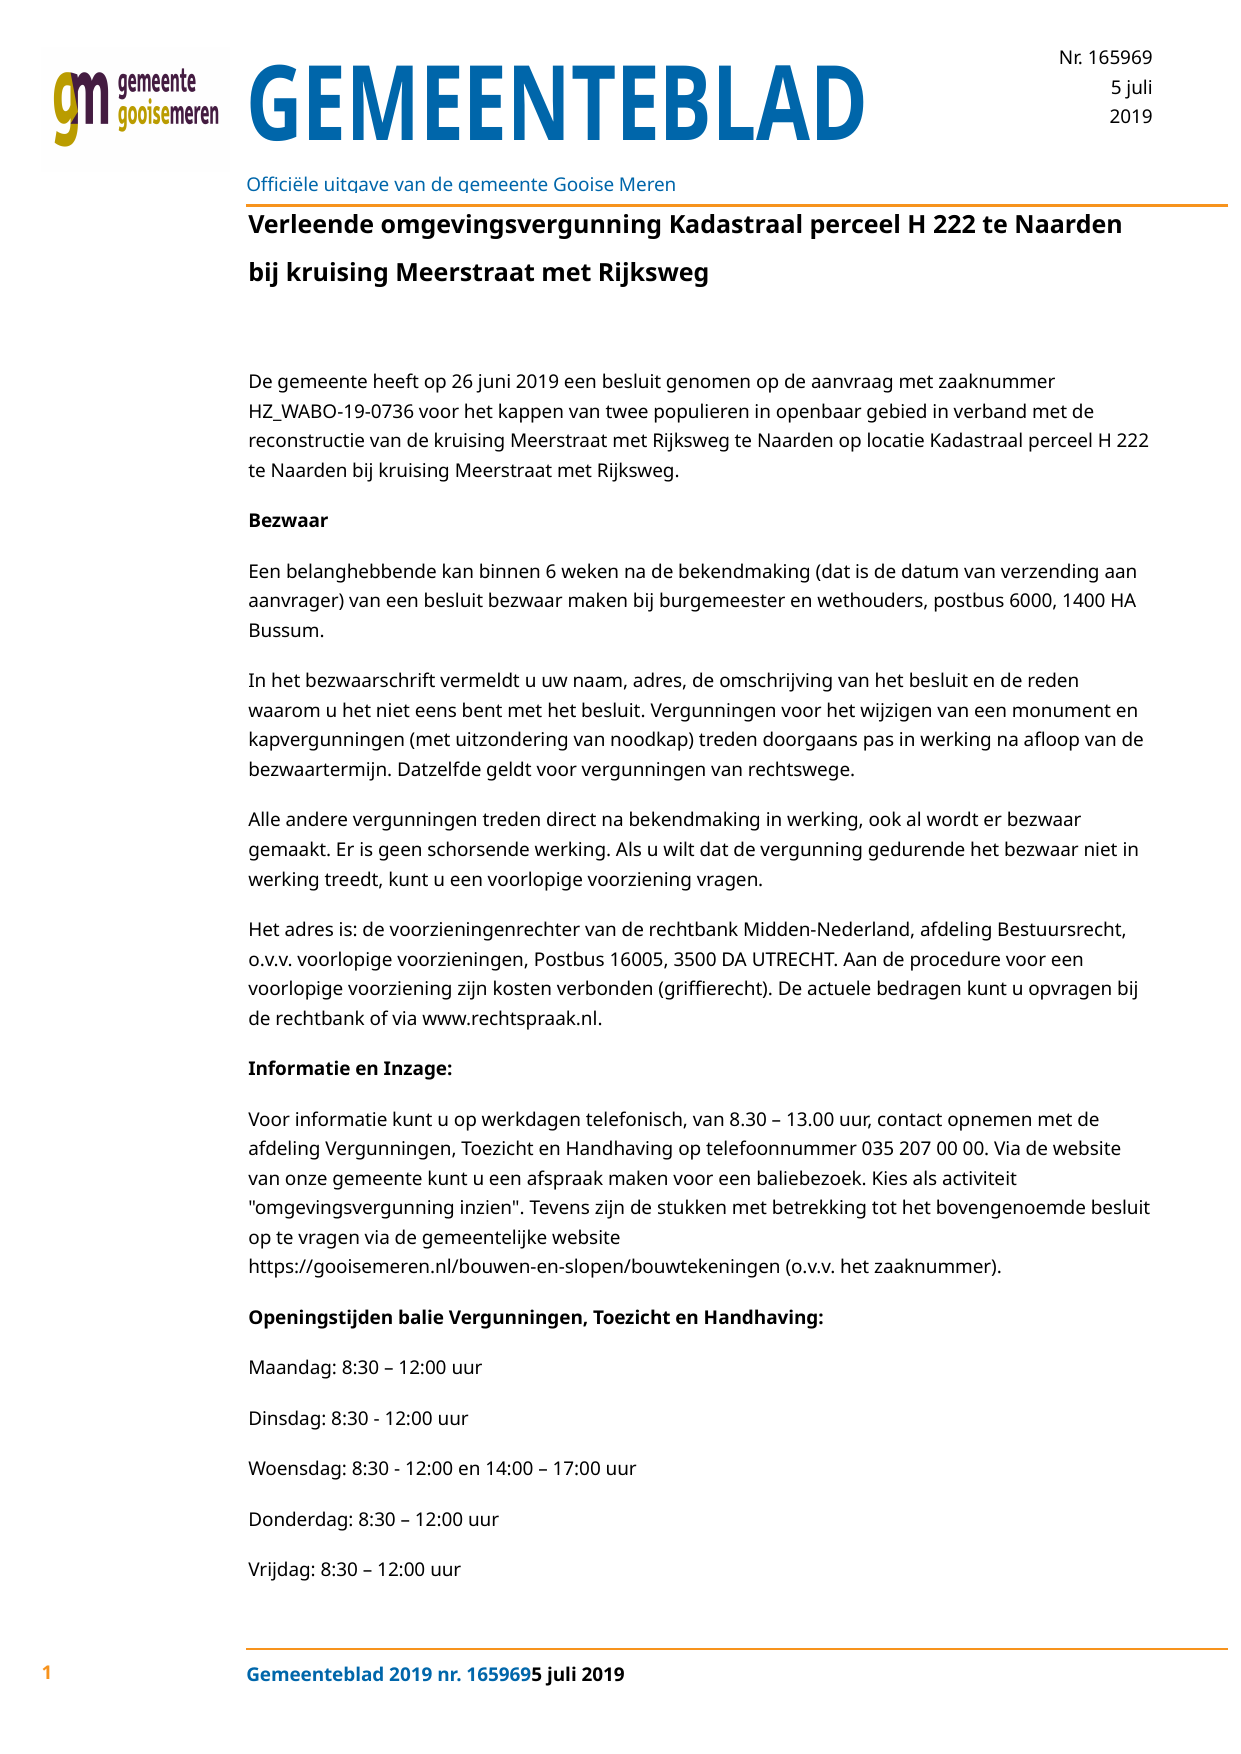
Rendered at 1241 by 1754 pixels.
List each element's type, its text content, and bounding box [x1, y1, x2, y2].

text Het adres is: de voorzieningenrechter van de rechtbank Midden-Nederland, afdeling Bestuursrecht, o.v.v. voorlopige voorzieningen, Postbus 16005, 3500 DA UTRECHT. Aan de procedure voor een voorlopige voorziening zijn kosten verbonden (griffierecht). De actuele bedragen kunt u opvragen bij de rechtbank of via www.rechtspraak.nl. [248, 916, 1152, 1031]
text Verleende omgevingsvergunning Kadastraal perceel H 222 te Naarden bij kruising Meerstraat met Rijksweg [248, 207, 1152, 288]
text Alle andere vergunningen treden direct na bekendmaking in werking, ook al wordt er bezwaar gemaakt. Er is geen schorsende werking. Als u wilt dat de vergunning gedurende het bezwaar niet in werking treedt, kunt u een voorlopige voorziening vragen. [248, 807, 1152, 892]
text Vrijdag: 8:30 – 12:00 uur [248, 1556, 1152, 1582]
text Donderdag: 8:30 – 12:00 uur [248, 1506, 1152, 1532]
picture [41, 47, 231, 172]
text Een belanghebbende kan binnen 6 weken na de bekendmaking (dat is de datum van verzending aan aanvrager) van een besluit bezwaar maken bij burgemeester en wethouders, postbus 6000, 1400 HA Bussum. [248, 558, 1152, 643]
text Maandag: 8:30 – 12:00 uur [248, 1354, 1152, 1380]
text In het bezwaarschrift vermeldt u uw naam, adres, de omschrijving van het besluit en de reden waarom u het niet eens bent met het besluit. Vergunningen voor het wijzigen van een monument en kapvergunningen (met uitzondering van noodkap) treden doorgaans pas in werking na afloop van de bezwaartermijn. Datzelfde geldt voor vergunningen van rechtswege. [248, 667, 1152, 782]
text Openingstijden balie Vergunningen, Toezicht en Handhaving: [248, 1304, 1152, 1330]
text Dinsdag: 8:30 - 12:00 uur [248, 1405, 1152, 1431]
text De gemeente heeft op 26 juni 2019 een besluit genomen op de aanvraag met zaaknummer HZ_WABO-19-0736 voor het kappen van twee populieren in openbaar gebied in verband met de reconstructie van de kruising Meerstraat met Rijksweg te Naarden op locatie Kadastraal perceel H 222 te Naarden bij kruising Meerstraat met Rijksweg. [248, 368, 1152, 483]
text Voor informatie kunt u op werkdagen telefonisch, van 8.30 – 13.00 uur, contact opnemen met de afdeling Vergunningen, Toezicht en Handhaving op telefoonnummer 035 207 00 00. Via de website van onze gemeente kunt u een afspraak maken voor een baliebezoek. Kies als activiteit "omgevingsvergunning inzien". Tevens zijn de stukken met betrekking tot het bovengenoemde besluit op te vragen via de gemeentelijke website https://gooisemeren.nl/bouwen-en-slopen/bouwtekeningen (o.v.v. het zaaknummer). [248, 1106, 1152, 1279]
text Informatie en Inzage: [248, 1055, 1152, 1081]
text Woensdag: 8:30 - 12:00 en 14:00 – 17:00 uur [248, 1455, 1152, 1481]
text Bezwaar [248, 507, 1152, 533]
